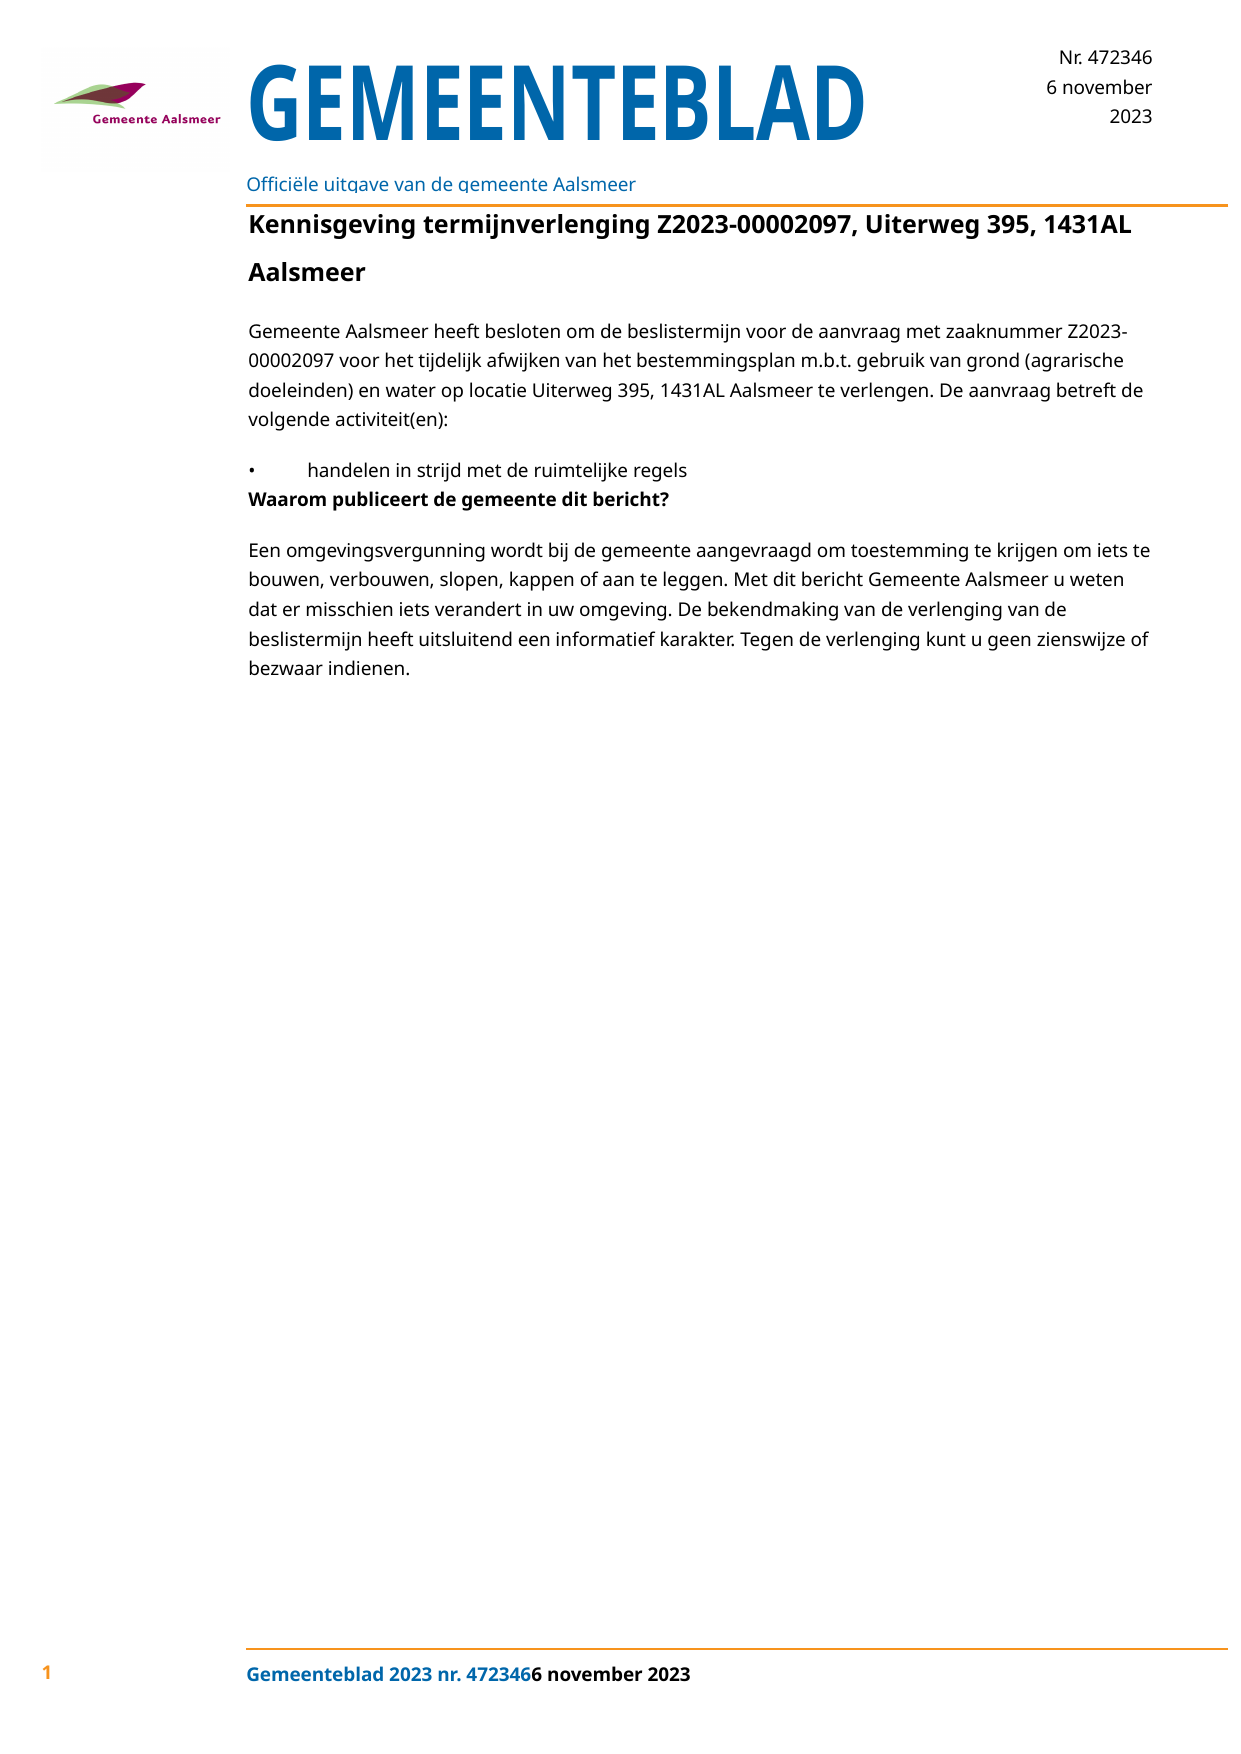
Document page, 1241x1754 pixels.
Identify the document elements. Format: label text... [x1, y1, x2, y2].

text Gemeente Aalsmeer heeft besloten om de beslistermijn voor de aanvraag met zaaknummer Z2023-00002097 voor het tijdelijk afwijken van het bestemmingsplan m.b.t. gebruik van grond (agrarische doeleinden) en water op locatie Uiterweg 395, 1431AL Aalsmeer te verlengen. De aanvraag betreft de volgende activiteit(en): [248, 318, 1152, 432]
text Een omgevingsvergunning wordt bij de gemeente aangevraagd om toestemming te krijgen om iets te bouwen, verbouwen, slopen, kappen of aan te leggen. Met dit bericht Gemeente Aalsmeer u weten dat er misschien iets verandert in uw omgeving. De bekendmaking van de verlenging van de beslistermijn heeft uitsluitend een informatief karakter. Tegen de verlenging kunt u geen zienswijze of bezwaar indienen. [248, 537, 1152, 681]
text Waarom publiceert de gemeente dit bericht? [248, 487, 1152, 512]
picture [41, 47, 231, 172]
list handelen in strijd met de ruimtelijke regels [248, 457, 1152, 483]
text Kennisgeving termijnverlenging Z2023-00002097, Uiterweg 395, 1431AL Aalsmeer [248, 207, 1152, 288]
